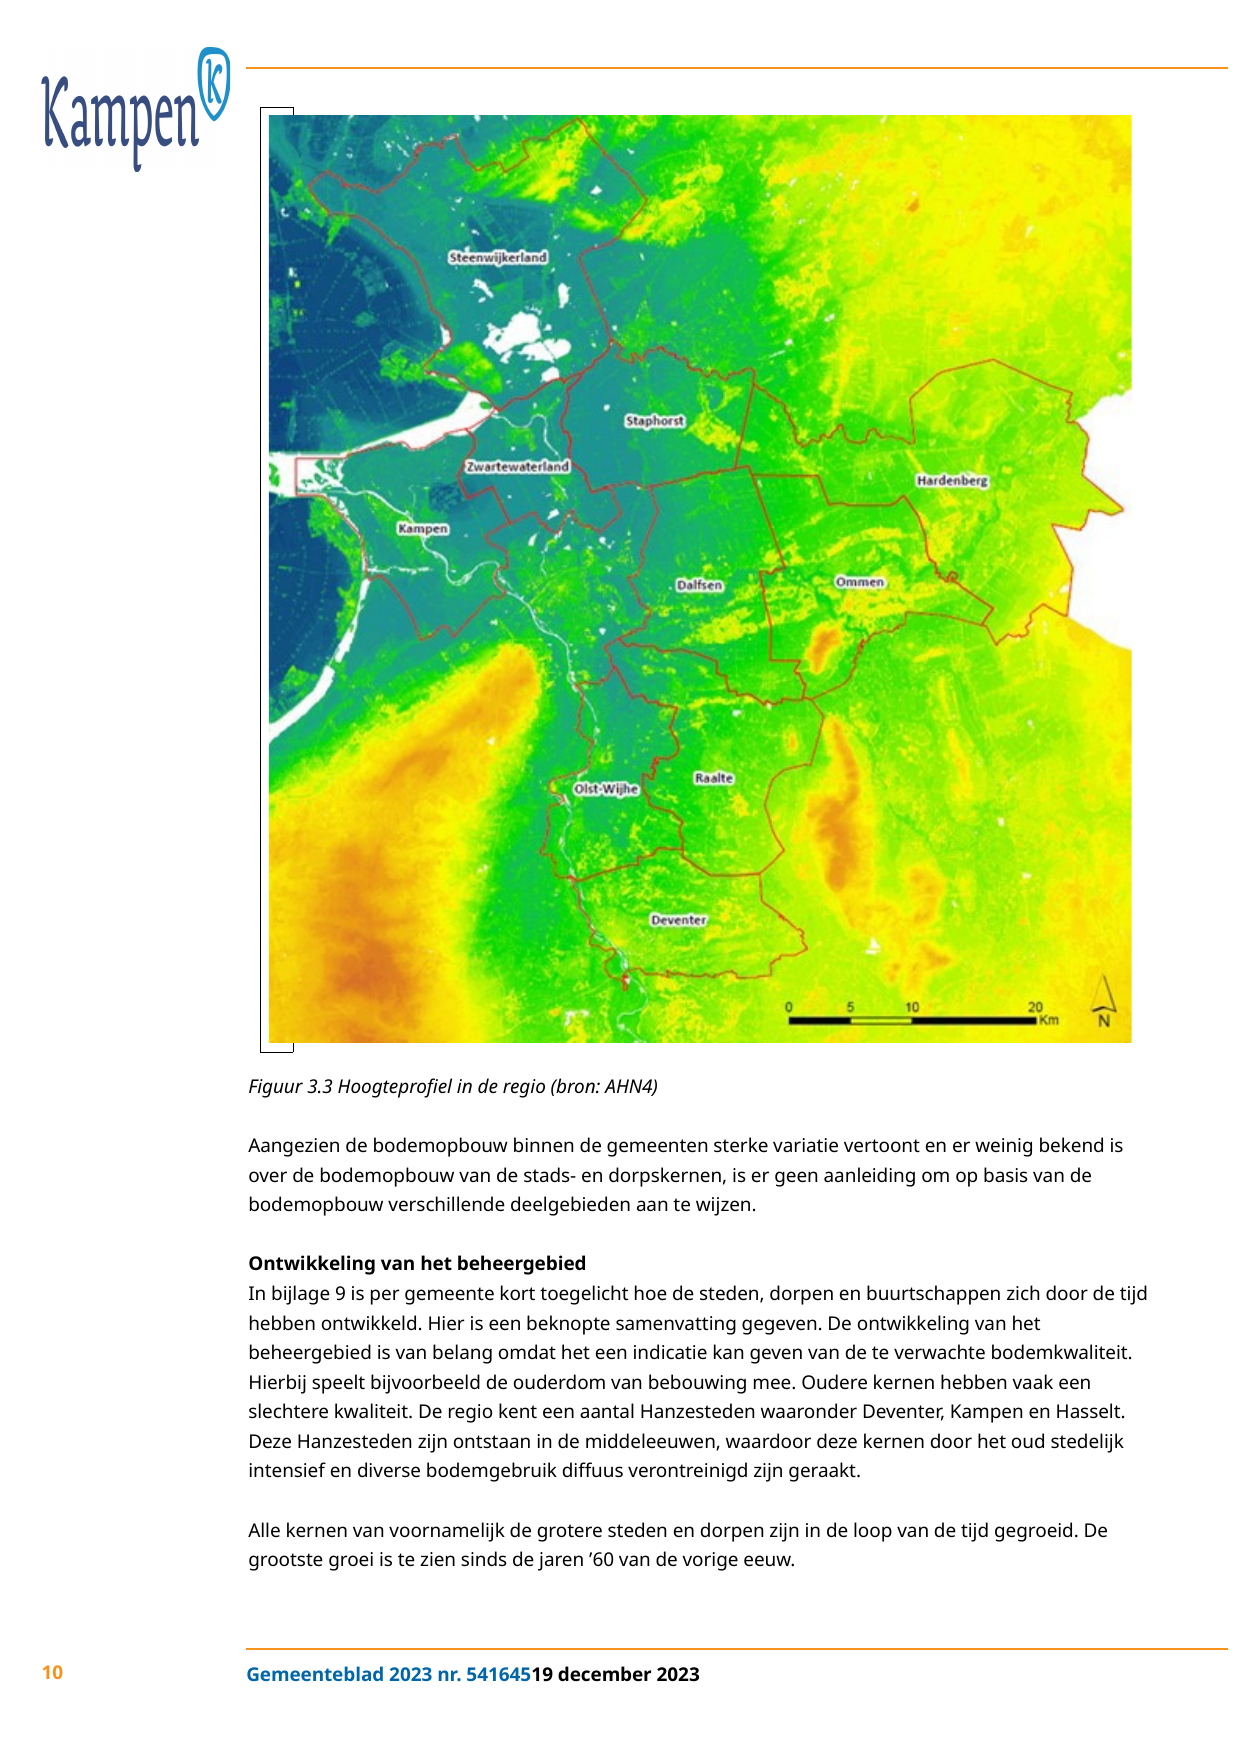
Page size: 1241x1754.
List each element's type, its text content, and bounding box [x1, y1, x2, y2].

picture [41, 47, 231, 172]
text Alle kernen van voornamelijk de grotere steden en dorpen zijn in de loop van de tijd gegroeid. De grootste groei is te zien sinds de jaren ’60 van de vorige eeuw. [248, 1517, 1152, 1572]
text Aangezien de bodemopbouw binnen de gemeenten sterke variatie vertoont en er weinig bekend is over de bodemopbouw van de stads- en dorpskernen, is er geen aanleiding om op basis van de bodemopbouw verschillende deelgebieden aan te wijzen. [248, 1132, 1152, 1217]
text Ontwikkeling van het beheergebied [248, 1251, 1152, 1276]
text In bijlage 9 is per gemeente kort toegelicht hoe de steden, dorpen en buurtschappen zich door de tijd hebben ontwikkeld. Hier is een beknopte samenvatting gegeven. De ontwikkeling van het beheergebied is van belang omdat het een indicatie kan geven van de te verwachte bodemkwaliteit. Hierbij speelt bijvoorbeeld de ouderdom van bebouwing mee. Oudere kernen hebben vaak een slechtere kwaliteit. De regio kent een aantal Hanzesteden waaronder Deventer, Kampen en Hasselt. Deze Hanzesteden zijn ontstaan in de middeleeuwen, waardoor deze kernen door het oud stedelijk intensief en diverse bodemgebruik diffuus verontreinigd zijn geraakt. [248, 1280, 1152, 1483]
picture [268, 115, 1132, 1043]
text Figuur 3.3 Hoogteprofiel in de regio (bron: AHN4) [248, 1073, 1152, 1099]
